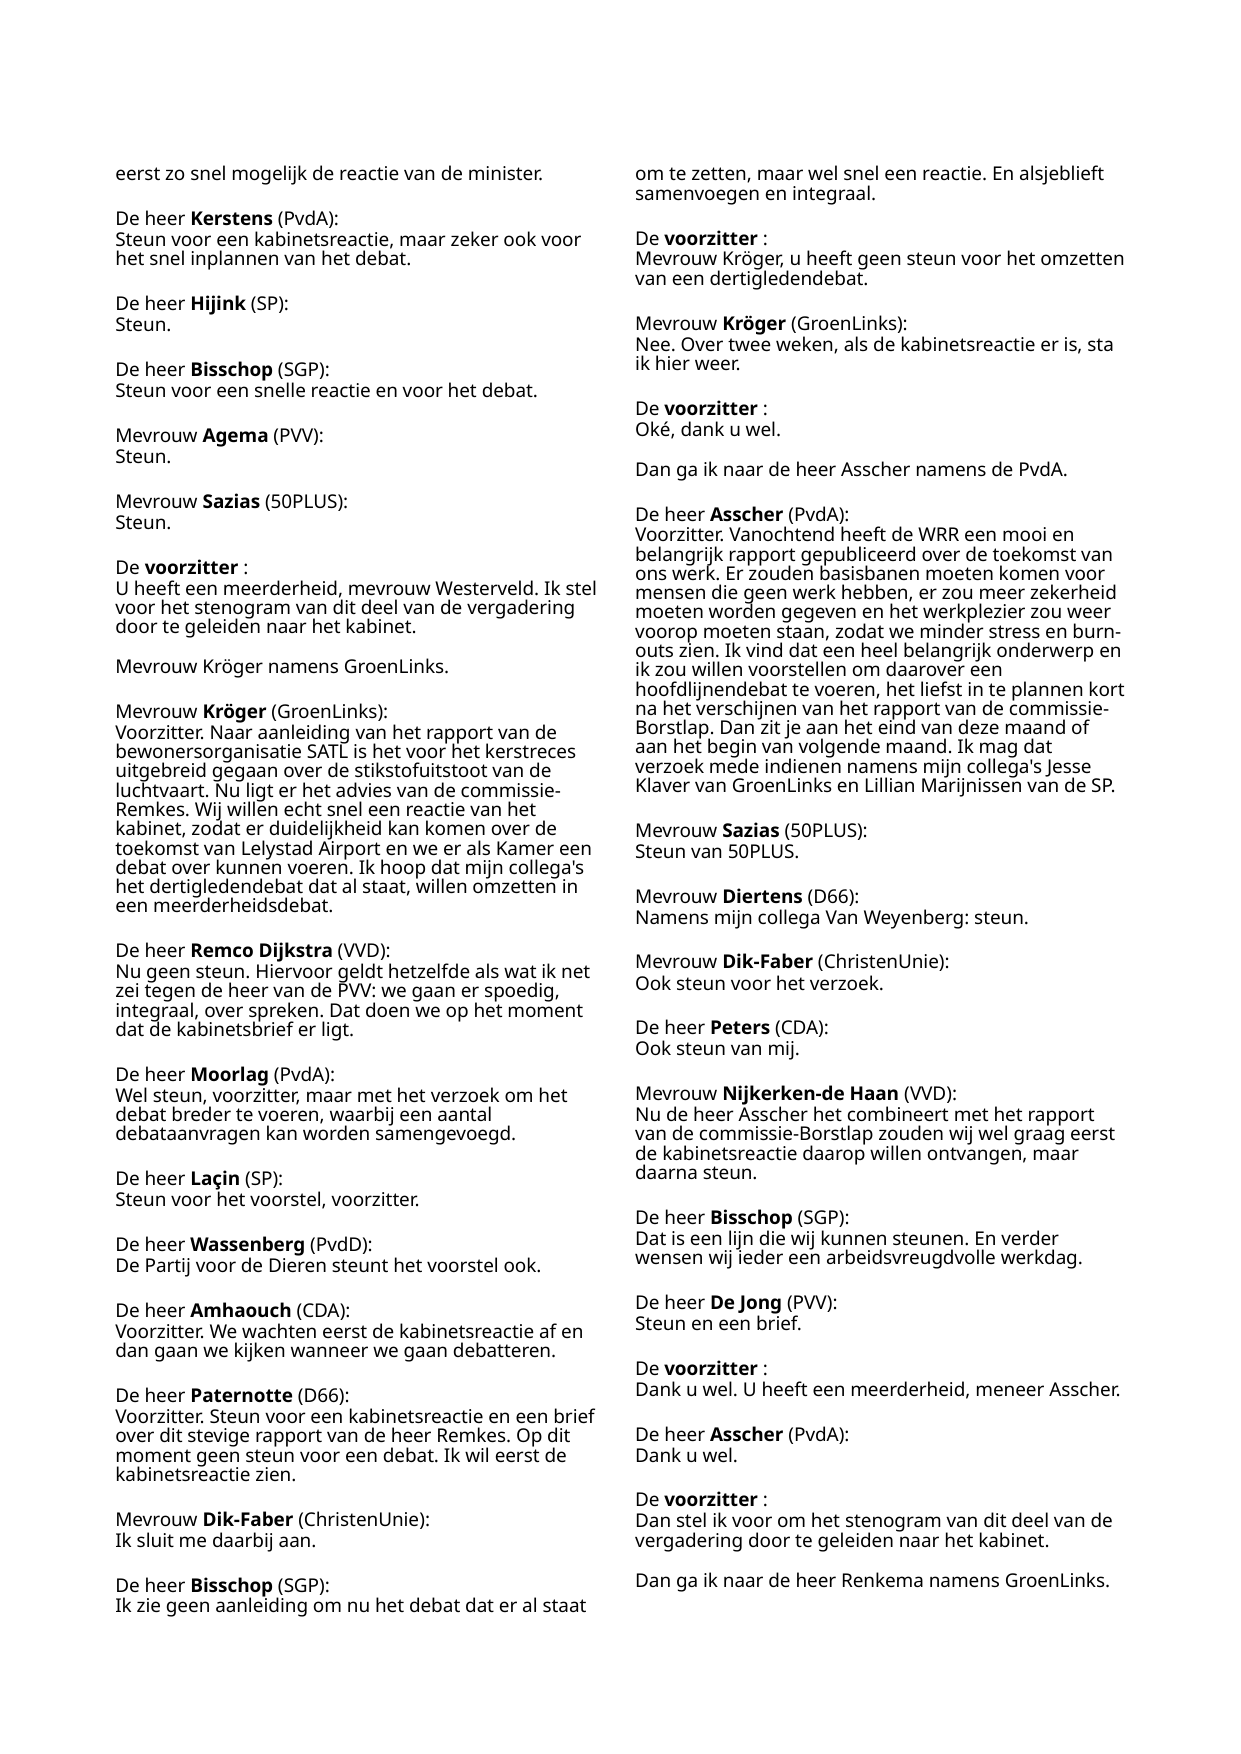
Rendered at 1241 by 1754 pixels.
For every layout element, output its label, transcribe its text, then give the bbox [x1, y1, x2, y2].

text om te zetten, maar wel snel een reactie. En alsjeblieft samenvoegen en integraal. [635, 165, 1125, 204]
text Voorzitter. Vanochtend heeft de WRR een mooi en belangrijk rapport gepubliceerd over de toekomst van ons werk. Er zouden basisbanen moeten komen voor mensen die geen werk hebben, er zou meer zekerheid moeten worden gegeven en het werkplezier zou weer voorop moeten staan, zodat we minder stress en burn-outs zien. Ik vind dat een heel belangrijk onderwerp en ik zou willen voorstellen om daarover een hoofdlijnendebat te voeren, het liefst in te plannen kort na het verschijnen van het rapport van de commissie-Borstlap. Dan zit je aan het eind van deze maand of aan het begin van volgende maand. Ik mag dat verzoek mede indienen namens mijn collega's Jesse Klaver van GroenLinks en Lillian Marijnissen van de SP. [635, 526, 1125, 796]
text Nu de heer Asscher het combineert met het rapport van de commissie-Borstlap zouden wij wel graag eerst de kabinetsreactie daarop willen ontvangen, maar daarna steun. [635, 1106, 1125, 1183]
text De heer Kerstens (PvdA): [115, 205, 605, 231]
text Mevrouw Kröger (GroenLinks): [115, 698, 605, 724]
text Mevrouw Diertens (D66): [635, 883, 1125, 909]
text Dat is een lijn die wij kunnen steunen. En verder wensen wij ieder een arbeidsvreugdvolle werkdag. [635, 1230, 1125, 1268]
text Steun. [115, 448, 605, 467]
text Steun voor een snelle reactie en voor het debat. [115, 382, 605, 401]
text Mevrouw Kröger (GroenLinks): [635, 310, 1125, 336]
text Mevrouw Kröger, u heeft geen steun voor het omzetten van een dertigledendebat. [635, 250, 1125, 289]
text De heer Moorlag (PvdA): [115, 1061, 605, 1087]
text Mevrouw Kröger namens GroenLinks. [115, 658, 605, 677]
text Dank u wel. [635, 1447, 1125, 1466]
text Ik sluit me daarbij aan. [115, 1532, 605, 1551]
text Dank u wel. U heeft een meerderheid, meneer Asscher. [635, 1381, 1125, 1400]
text Dan ga ik naar de heer Asscher namens de PvdA. [635, 461, 1125, 480]
text De heer De Jong (PVV): [635, 1289, 1125, 1315]
text De heer Amhaouch (CDA): [115, 1297, 605, 1323]
text Nu geen steun. Hiervoor geldt hetzelfde als wat ik net zei tegen de heer van de PVV: we gaan er spoedig, integraal, over spreken. Dat doen we op het moment dat de kabinetsbrief er ligt. [115, 963, 605, 1040]
text De voorzitter : [635, 225, 1125, 250]
text Steun van 50PLUS. [635, 843, 1125, 862]
text Ook steun van mij. [635, 1040, 1125, 1059]
text Steun voor een kabinetsreactie, maar zeker ook voor het snel inplannen van het debat. [115, 231, 605, 270]
text De voorzitter : [635, 395, 1125, 421]
text De heer Bisschop (SGP): [115, 356, 605, 382]
text De heer Remco Dijkstra (VVD): [115, 937, 605, 963]
text De heer Asscher (PvdA): [635, 1421, 1125, 1447]
text De heer Peters (CDA): [635, 1014, 1125, 1040]
text Ik zie geen aanleiding om nu het debat dat er al staat [115, 1597, 605, 1617]
text Mevrouw Sazias (50PLUS): [115, 488, 605, 514]
text Steun voor het voorstel, voorzitter. [115, 1191, 605, 1211]
text Mevrouw Nijkerken-de Haan (VVD): [635, 1080, 1125, 1106]
text Wel steun, voorzitter, maar met het verzoek om het debat breder te voeren, waarbij een aantal debataanvragen kan worden samengevoegd. [115, 1087, 605, 1145]
text Dan stel ik voor om het stenogram van dit deel van de vergadering door te geleiden naar het kabinet. [635, 1512, 1125, 1551]
text De heer Bisschop (SGP): [115, 1572, 605, 1597]
text Steun. [115, 316, 605, 336]
text eerst zo snel mogelijk de reactie van de minister. [115, 165, 605, 184]
text De voorzitter : [635, 1355, 1125, 1381]
text De heer Hijink (SP): [115, 291, 605, 316]
text De heer Asscher (PvdA): [635, 501, 1125, 526]
text Namens mijn collega Van Weyenberg: steun. [635, 909, 1125, 928]
text Voorzitter. Steun voor een kabinetsreactie en een brief over dit stevige rapport van de heer Remkes. Op dit moment geen steun voor een debat. Ik wil eerst de kabinetsreactie zien. [115, 1408, 605, 1485]
text Voorzitter. Naar aanleiding van het rapport van de bewonersorganisatie SATL is het voor het kerstreces uitgebreid gegaan over de stikstofuitstoot van de luchtvaart. Nu ligt er het advies van de commissie-Remkes. Wij willen echt snel een reactie van het kabinet, zodat er duidelijkheid kan komen over de toekomst van Lelystad Airport en we er als Kamer een debat over kunnen voeren. Ik hoop dat mijn collega's het dertigledendebat dat al staat, willen omzetten in een meerderheidsdebat. [115, 724, 605, 917]
text Voorzitter. We wachten eerst de kabinetsreactie af en dan gaan we kijken wanneer we gaan debatteren. [115, 1323, 605, 1361]
text De voorzitter : [635, 1487, 1125, 1512]
text Mevrouw Sazias (50PLUS): [635, 817, 1125, 843]
text Mevrouw Agema (PVV): [115, 422, 605, 448]
text Nee. Over twee weken, als de kabinetsreactie er is, sta ik hier weer. [635, 336, 1125, 374]
text Ook steun voor het verzoek. [635, 974, 1125, 994]
text Mevrouw Dik-Faber (ChristenUnie): [635, 949, 1125, 974]
text De heer Laçin (SP): [115, 1166, 605, 1191]
text Mevrouw Dik-Faber (ChristenUnie): [115, 1506, 605, 1532]
text De heer Bisschop (SGP): [635, 1204, 1125, 1230]
text De heer Wassenberg (PvdD): [115, 1231, 605, 1257]
text De voorzitter : [115, 554, 605, 579]
text De Partij voor de Dieren steunt het voorstel ook. [115, 1257, 605, 1276]
text Steun en een brief. [635, 1315, 1125, 1334]
text Steun. [115, 514, 605, 533]
text Oké, dank u wel. [635, 421, 1125, 440]
text U heeft een meerderheid, mevrouw Westerveld. Ik stel voor het stenogram van dit deel van de vergadering door te geleiden naar het kabinet. [115, 579, 605, 637]
text De heer Paternotte (D66): [115, 1382, 605, 1408]
text Dan ga ik naar de heer Renkema namens GroenLinks. [635, 1572, 1125, 1591]
